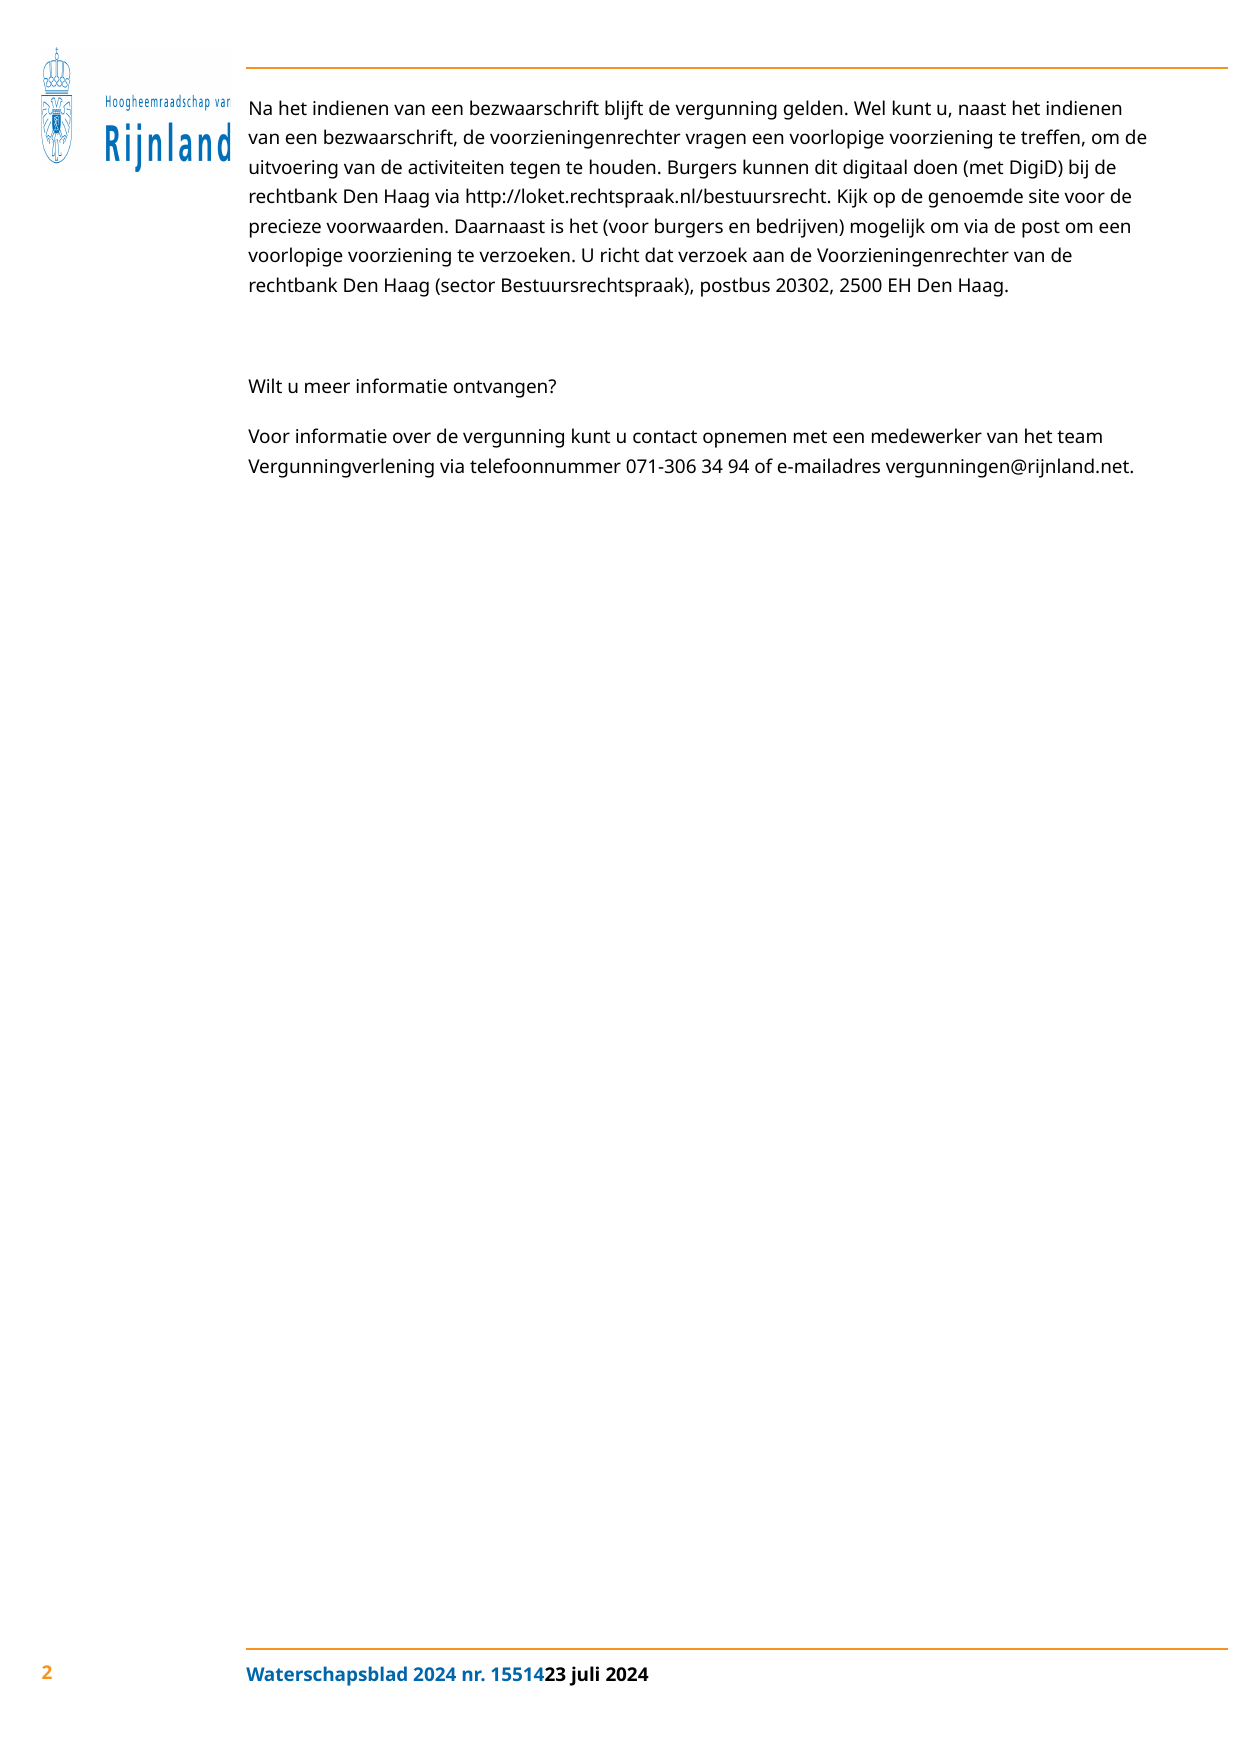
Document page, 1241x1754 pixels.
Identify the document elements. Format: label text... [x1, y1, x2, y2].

picture [41, 47, 231, 172]
text Voor informatie over de vergunning kunt u contact opnemen met een medewerker van het team Vergunningverlening via telefoonnummer 071-306 34 94 of e-mailadres vergunningen@rijnland.net. [248, 423, 1152, 479]
text Na het indienen van een bezwaarschrift blijft de vergunning gelden. Wel kunt u, naast het indienen van een bezwaarschrift, de voorzieningenrechter vragen een voorlopige voorziening te treffen, om de uitvoering van de activiteiten tegen te houden. Burgers kunnen dit digitaal doen (met DigiD) bij de rechtbank Den Haag via http://loket.rechtspraak.nl/bestuursrecht. Kijk op de genoemde site voor de precieze voorwaarden. Daarnaast is het (voor burgers en bedrijven) mogelijk om via de post om een voorlopige voorziening te verzoeken. U richt dat verzoek aan de Voorzieningenrechter van de rechtbank Den Haag (sector Bestuursrechtspraak), postbus 20302, 2500 EH Den Haag. [248, 95, 1152, 298]
text Wilt u meer informatie ontvangen? [248, 373, 1152, 399]
